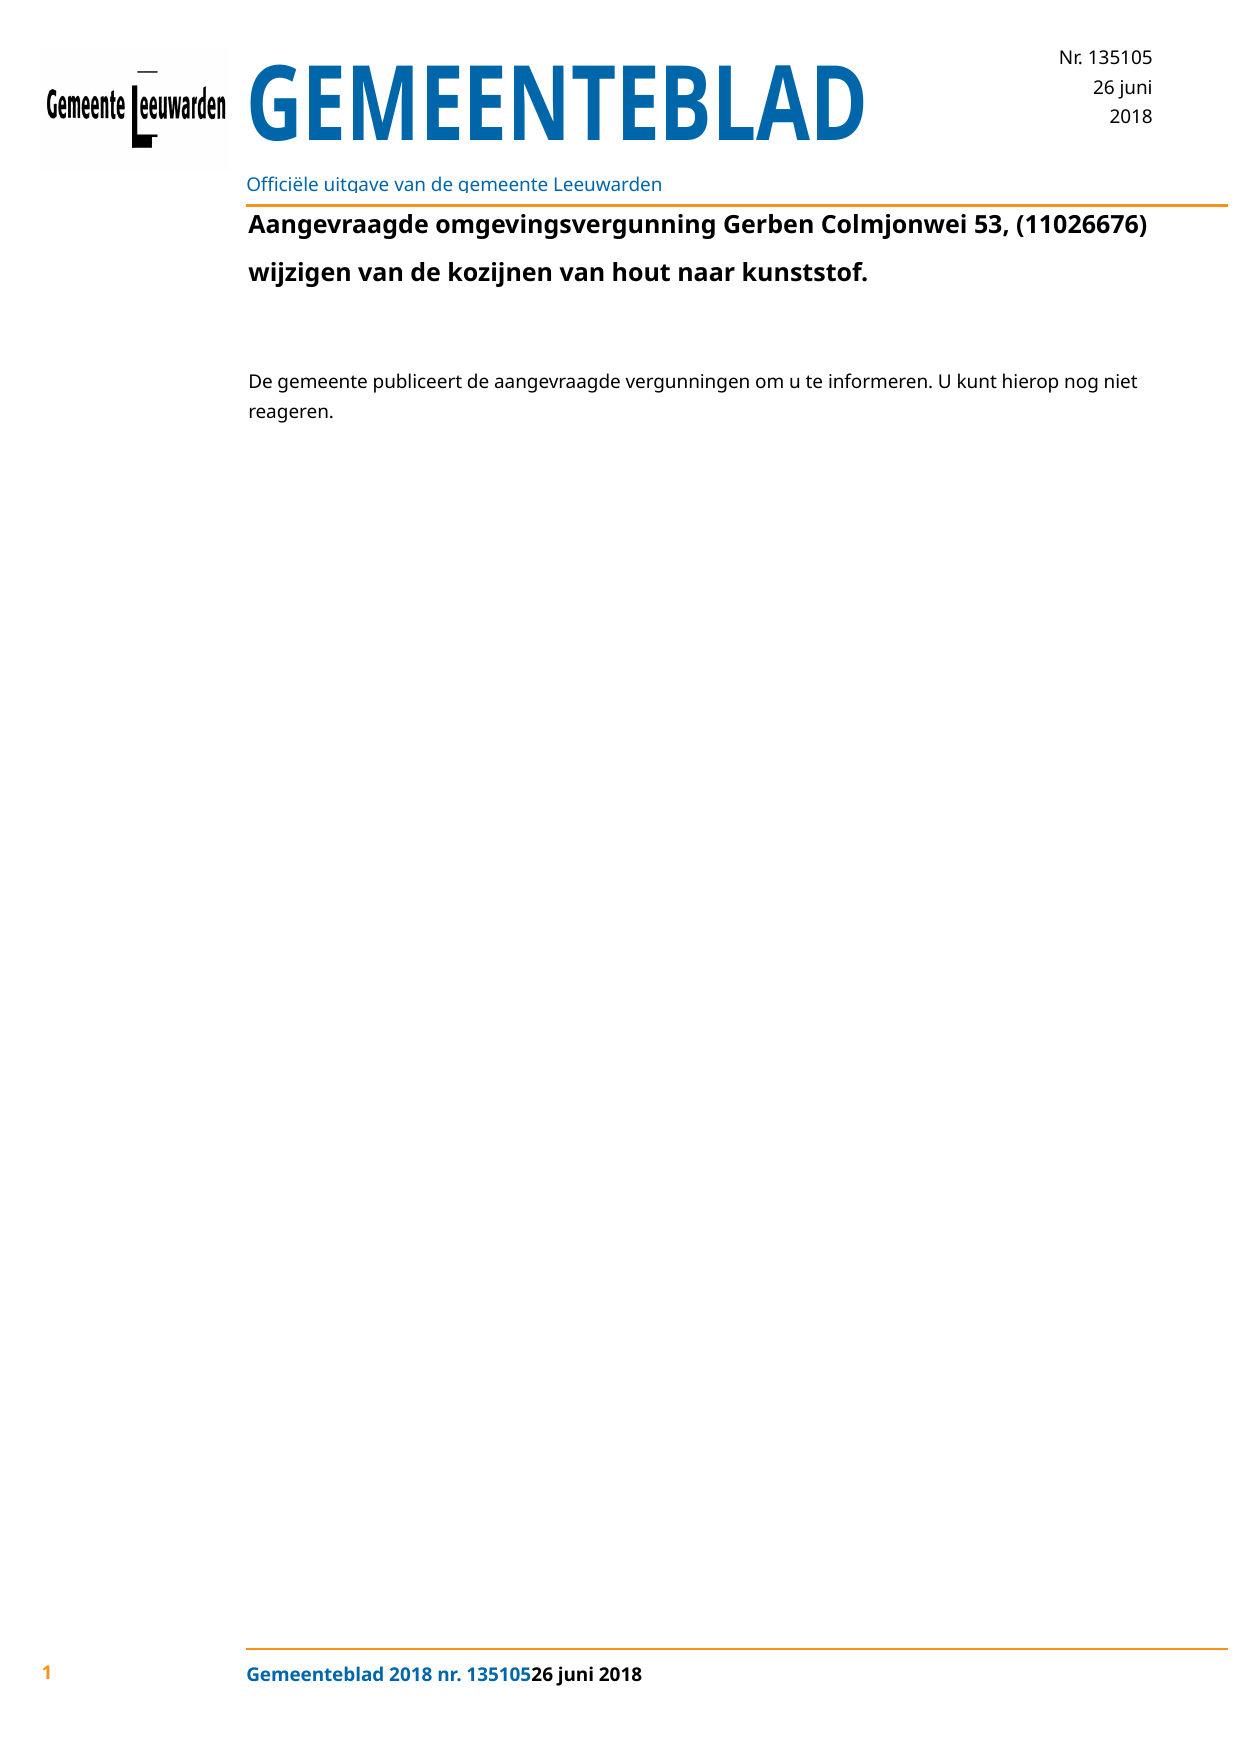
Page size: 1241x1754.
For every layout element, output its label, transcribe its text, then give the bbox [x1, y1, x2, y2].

text Aangevraagde omgevingsvergunning Gerben Colmjonwei 53, (11026676) wijzigen van de kozijnen van hout naar kunststof. [248, 207, 1152, 288]
text De gemeente publiceert de aangevraagde vergunningen om u te informeren. U kunt hierop nog niet reageren. [248, 368, 1152, 424]
picture [41, 47, 231, 172]
